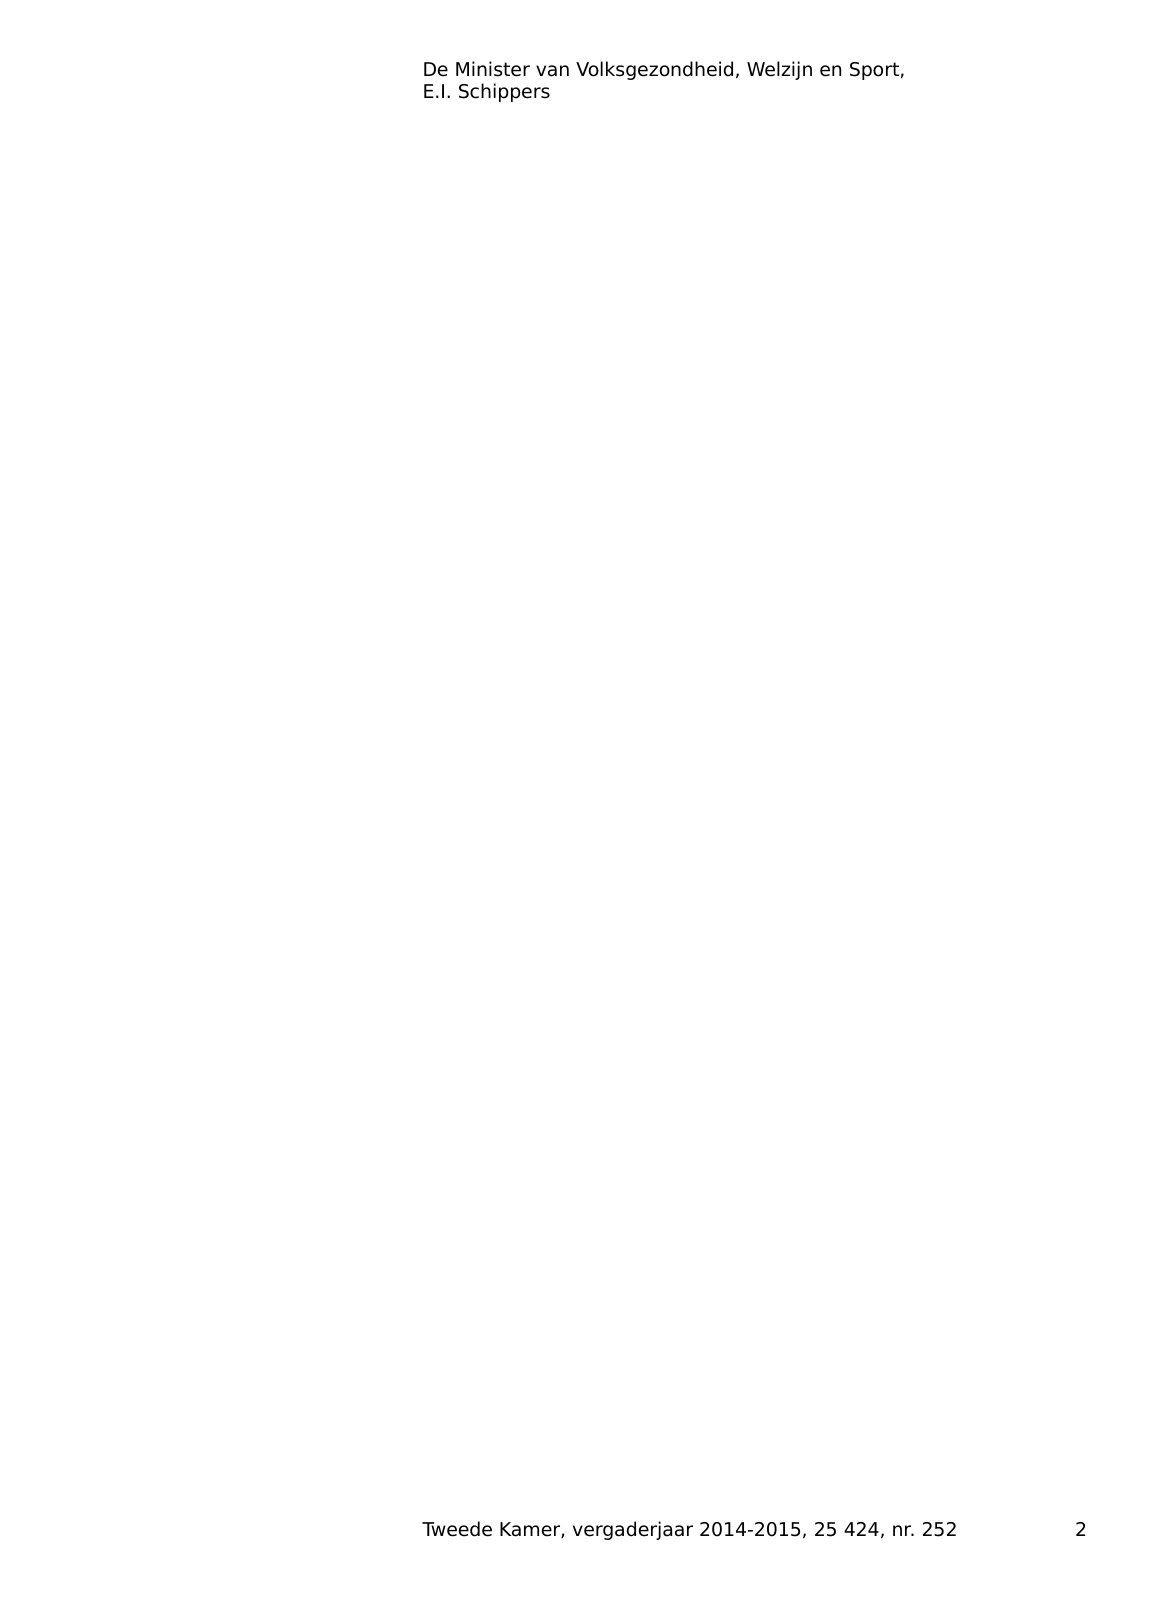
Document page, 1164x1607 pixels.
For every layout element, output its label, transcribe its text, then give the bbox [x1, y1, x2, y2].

text De Minister van Volksgezondheid, Welzijn en Sport, E.I. Schippers [422, 59, 1087, 103]
